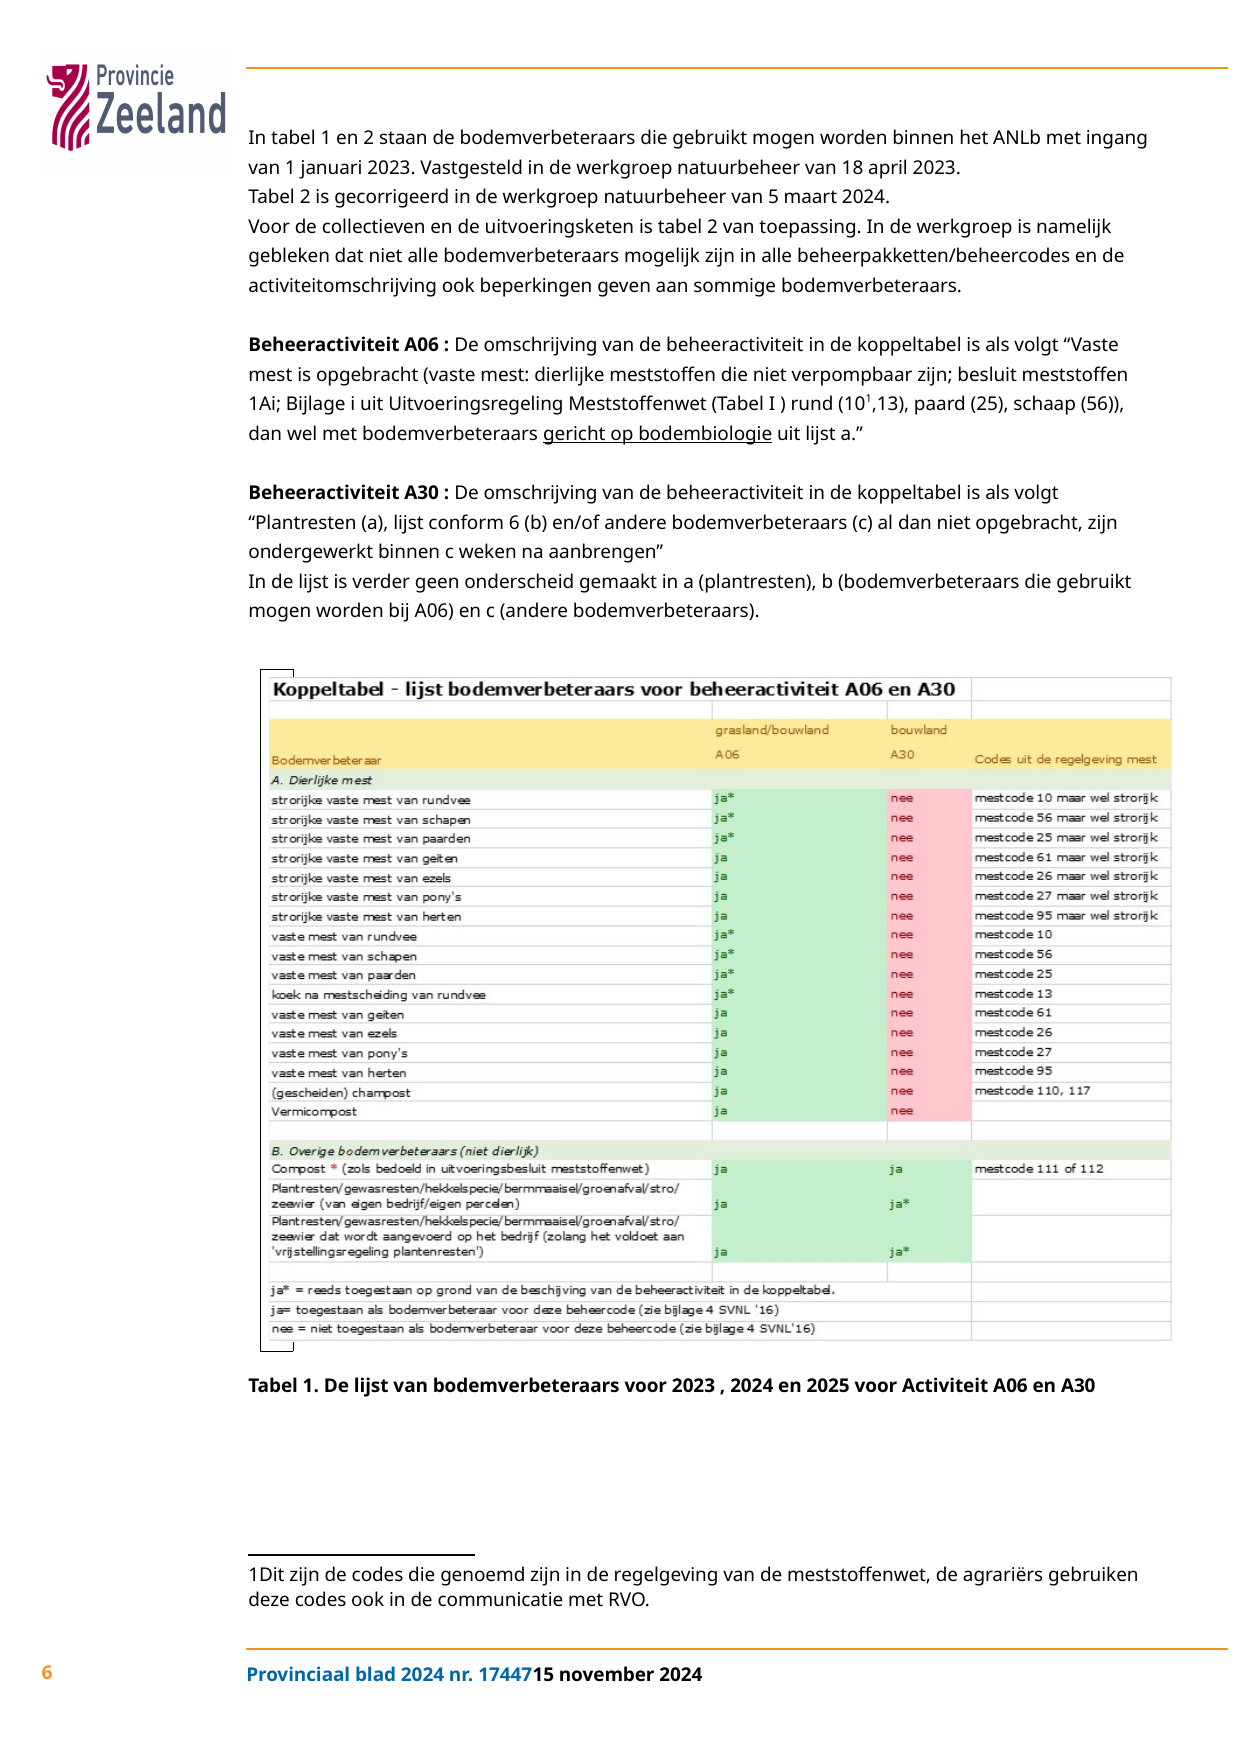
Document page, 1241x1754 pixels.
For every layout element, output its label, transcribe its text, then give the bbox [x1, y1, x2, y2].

text Beheeractiviteit A06 : De omschrijving van de beheeractiviteit in de koppeltabel is als volgt “Vaste mest is opgebracht (vaste mest: dierlijke meststoffen die niet verpompbaar zijn; besluit meststoffen 1Ai; Bijlage i uit Uitvoeringsregeling Meststoffenwet (Tabel I ) rund (10,13), paard (25), schaap (56)), dan wel met bodemverbeteraars gericht op bodembiologie uit lijst a.” [248, 331, 1152, 446]
text Tabel 2 is gecorrigeerd in de werkgroep natuurbeheer van 5 maart 2024. [248, 183, 1152, 209]
picture [268, 677, 1173, 1342]
text Beheeractiviteit A30 : De omschrijving van de beheeractiviteit in de koppeltabel is als volgt “Plantresten (a), lijst conform 6 (b) en/of andere bodemverbeteraars (c) al dan niet opgebracht, zijn ondergewerkt binnen c weken na aanbrengen” [248, 479, 1152, 564]
text Voor de collectieven en de uitvoeringsketen is tabel 2 van toepassing. In de werkgroep is namelijk gebleken dat niet alle bodemverbeteraars mogelijk zijn in alle beheerpakketten/beheercodes en de activiteitomschrijving ook beperkingen geven aan sommige bodemverbeteraars. [248, 213, 1152, 298]
text In tabel 1 en 2 staan de bodemverbeteraars die gebruikt mogen worden binnen het ANLb met ingang van 1 januari 2023. Vastgesteld in de werkgroep natuurbeheer van 18 april 2023. [248, 124, 1152, 180]
text Dit zijn de codes die genoemd zijn in de regelgeving van de meststoffenwet, de agrariërs gebruiken deze codes ook in de communicatie met RVO. [248, 1561, 1152, 1612]
text Tabel 1. De lijst van bodemverbeteraars voor 2023 , 2024 en 2025 voor Activiteit A06 en A30 [248, 1372, 1152, 1398]
text In de lijst is verder geen onderscheid gemaakt in a (plantresten), b (bodemverbeteraars die gebruikt mogen worden bij A06) en c (andere bodemverbeteraars). [248, 568, 1152, 623]
picture [41, 47, 231, 172]
